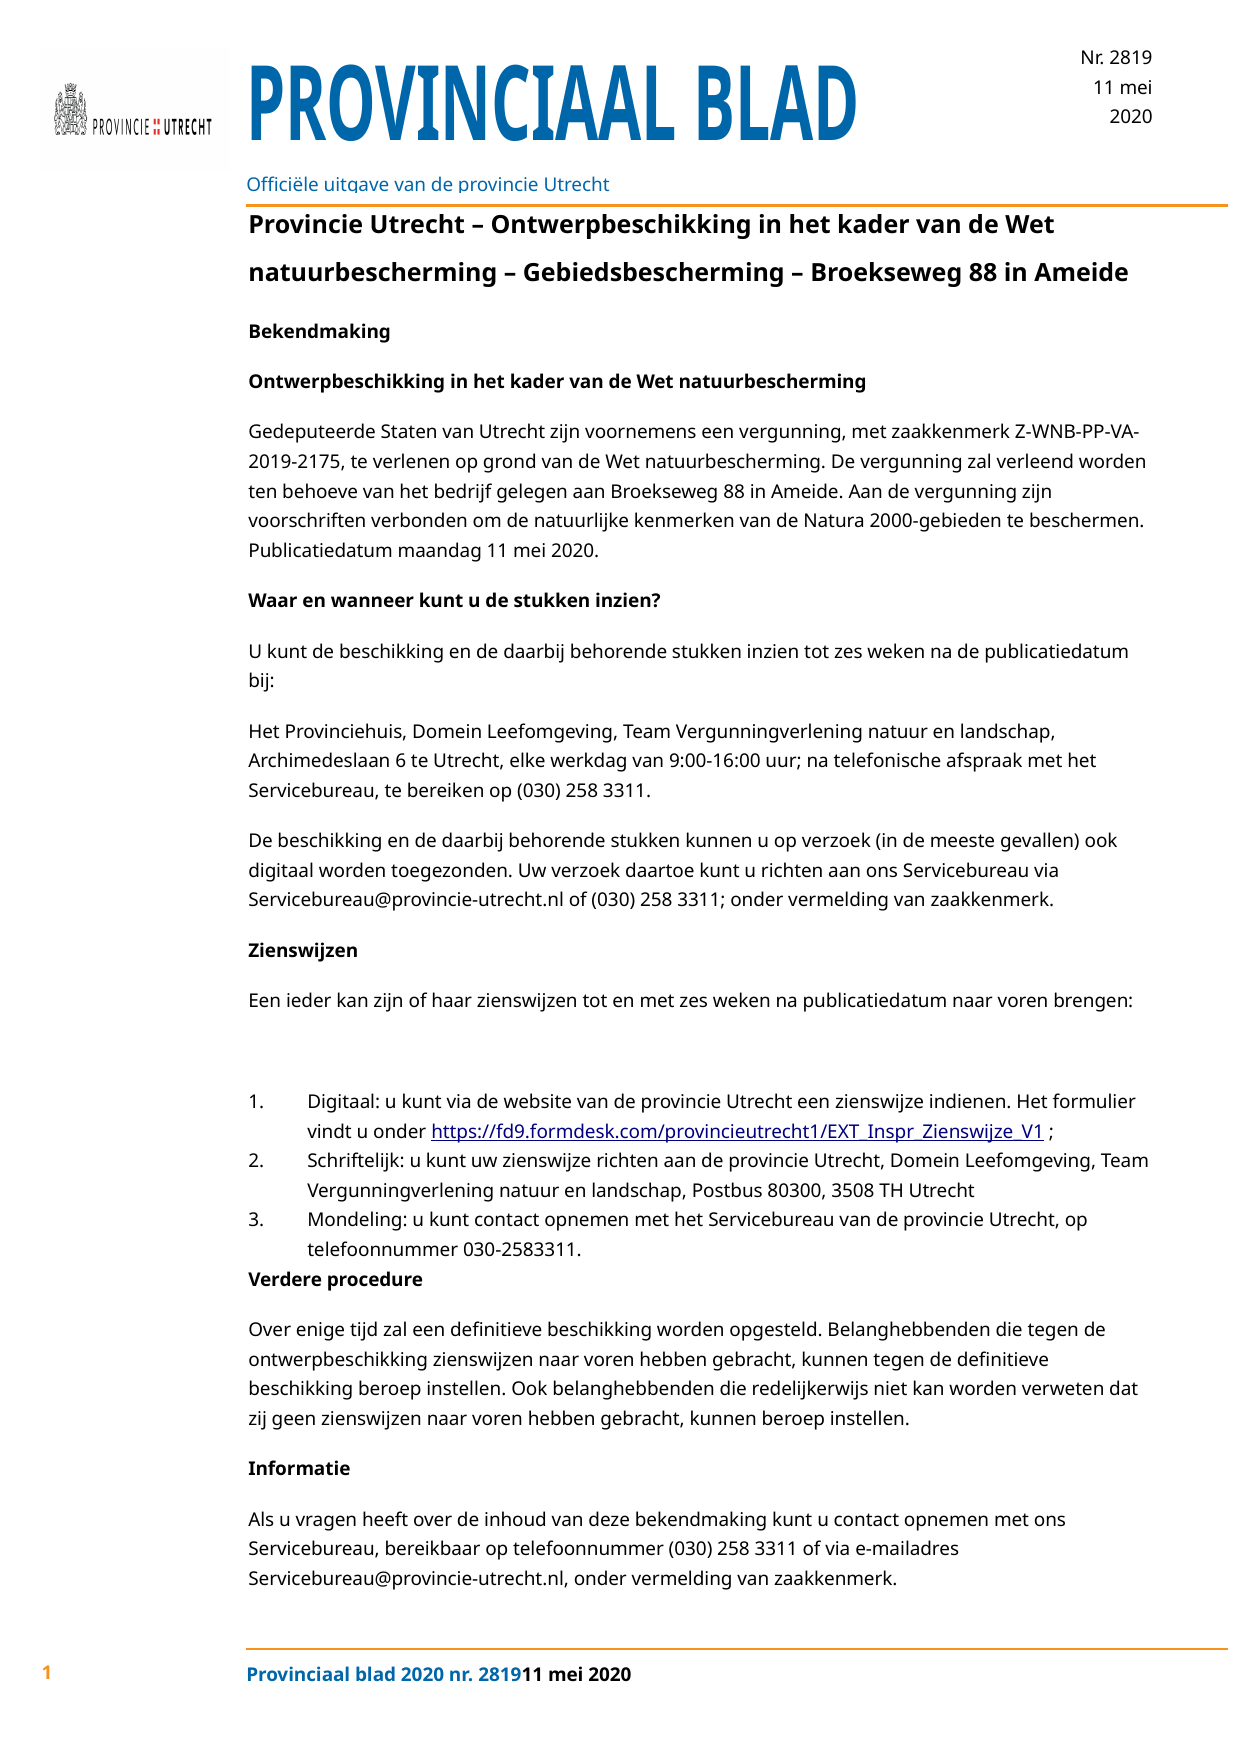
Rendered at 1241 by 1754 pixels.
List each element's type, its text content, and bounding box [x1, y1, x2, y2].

text Over enige tijd zal een definitieve beschikking worden opgesteld. Belanghebbenden die tegen de ontwerpbeschikking zienswijzen naar voren hebben gebracht, kunnen tegen de definitieve beschikking beroep instellen. Ook belanghebbenden die redelijkerwijs niet kan worden verweten dat zij geen zienswijzen naar voren hebben gebracht, kunnen beroep instellen. [248, 1316, 1152, 1431]
text Het Provinciehuis, Domein Leefomgeving, Team Vergunningverlening natuur en landschap, Archimedeslaan 6 te Utrecht, elke werkdag van 9:00-16:00 uur; na telefonische afspraak met het Servicebureau, te bereiken op (030) 258 3311. [248, 718, 1152, 803]
text Verdere procedure [248, 1266, 1152, 1292]
picture [41, 47, 231, 172]
text Waar en wanneer kunt u de stukken inzien? [248, 587, 1152, 613]
text U kunt de beschikking en de daarbij behorende stukken inzien tot zes weken na de publicatiedatum bij: [248, 638, 1152, 693]
text De beschikking en de daarbij behorende stukken kunnen u op verzoek (in de meeste gevallen) ook digitaal worden toegezonden. Uw verzoek daartoe kunt u richten aan ons Servicebureau via Servicebureau@provincie-utrecht.nl of (030) 258 3311; onder vermelding van zaakkenmerk. [248, 827, 1152, 912]
list Digitaal: u kunt via de website van de provincie Utrecht een zienswijze indienen. Het formulier vindt u onder https://fd9.formdesk.com/provincieutrecht1/EXT_Inspr_Zienswijze_V1 ; [248, 1088, 1152, 1144]
text Provincie Utrecht – Ontwerpbeschikking in het kader van de Wet natuurbescherming – Gebiedsbescherming – Broekseweg 88 in Ameide [248, 207, 1152, 288]
text Als u vragen heeft over de inhoud van deze bekendmaking kunt u contact opnemen met ons Servicebureau, bereikbaar op telefoonnummer (030) 258 3311 of via e-mailadres Servicebureau@provincie-utrecht.nl, onder vermelding van zaakkenmerk. [248, 1506, 1152, 1591]
list Schriftelijk: u kunt uw zienswijze richten aan de provincie Utrecht, Domein Leefomgeving, Team Vergunningverlening natuur en landschap, Postbus 80300, 3508 TH Utrecht [248, 1147, 1152, 1203]
text Een ieder kan zijn of haar zienswijzen tot en met zes weken na publicatiedatum naar voren brengen: [248, 987, 1152, 1013]
text Informatie [248, 1455, 1152, 1481]
text Gedeputeerde Staten van Utrecht zijn voornemens een vergunning, met zaakkenmerk Z-WNB-PP-VA-2019-2175, te verlenen op grond van de Wet natuurbescherming. De vergunning zal verleend worden ten behoeve van het bedrijf gelegen aan Broekseweg 88 in Ameide. Aan de vergunning zijn voorschriften verbonden om de natuurlijke kenmerken van de Natura 2000-gebieden te beschermen. Publicatiedatum maandag 11 mei 2020. [248, 419, 1152, 563]
text Bekendmaking [248, 318, 1152, 344]
text Ontwerpbeschikking in het kader van de Wet natuurbescherming [248, 368, 1152, 394]
list Mondeling: u kunt contact opnemen met het Servicebureau van de provincie Utrecht, op telefoonnummer 030-2583311. [248, 1207, 1152, 1262]
text Zienswijzen [248, 937, 1152, 963]
